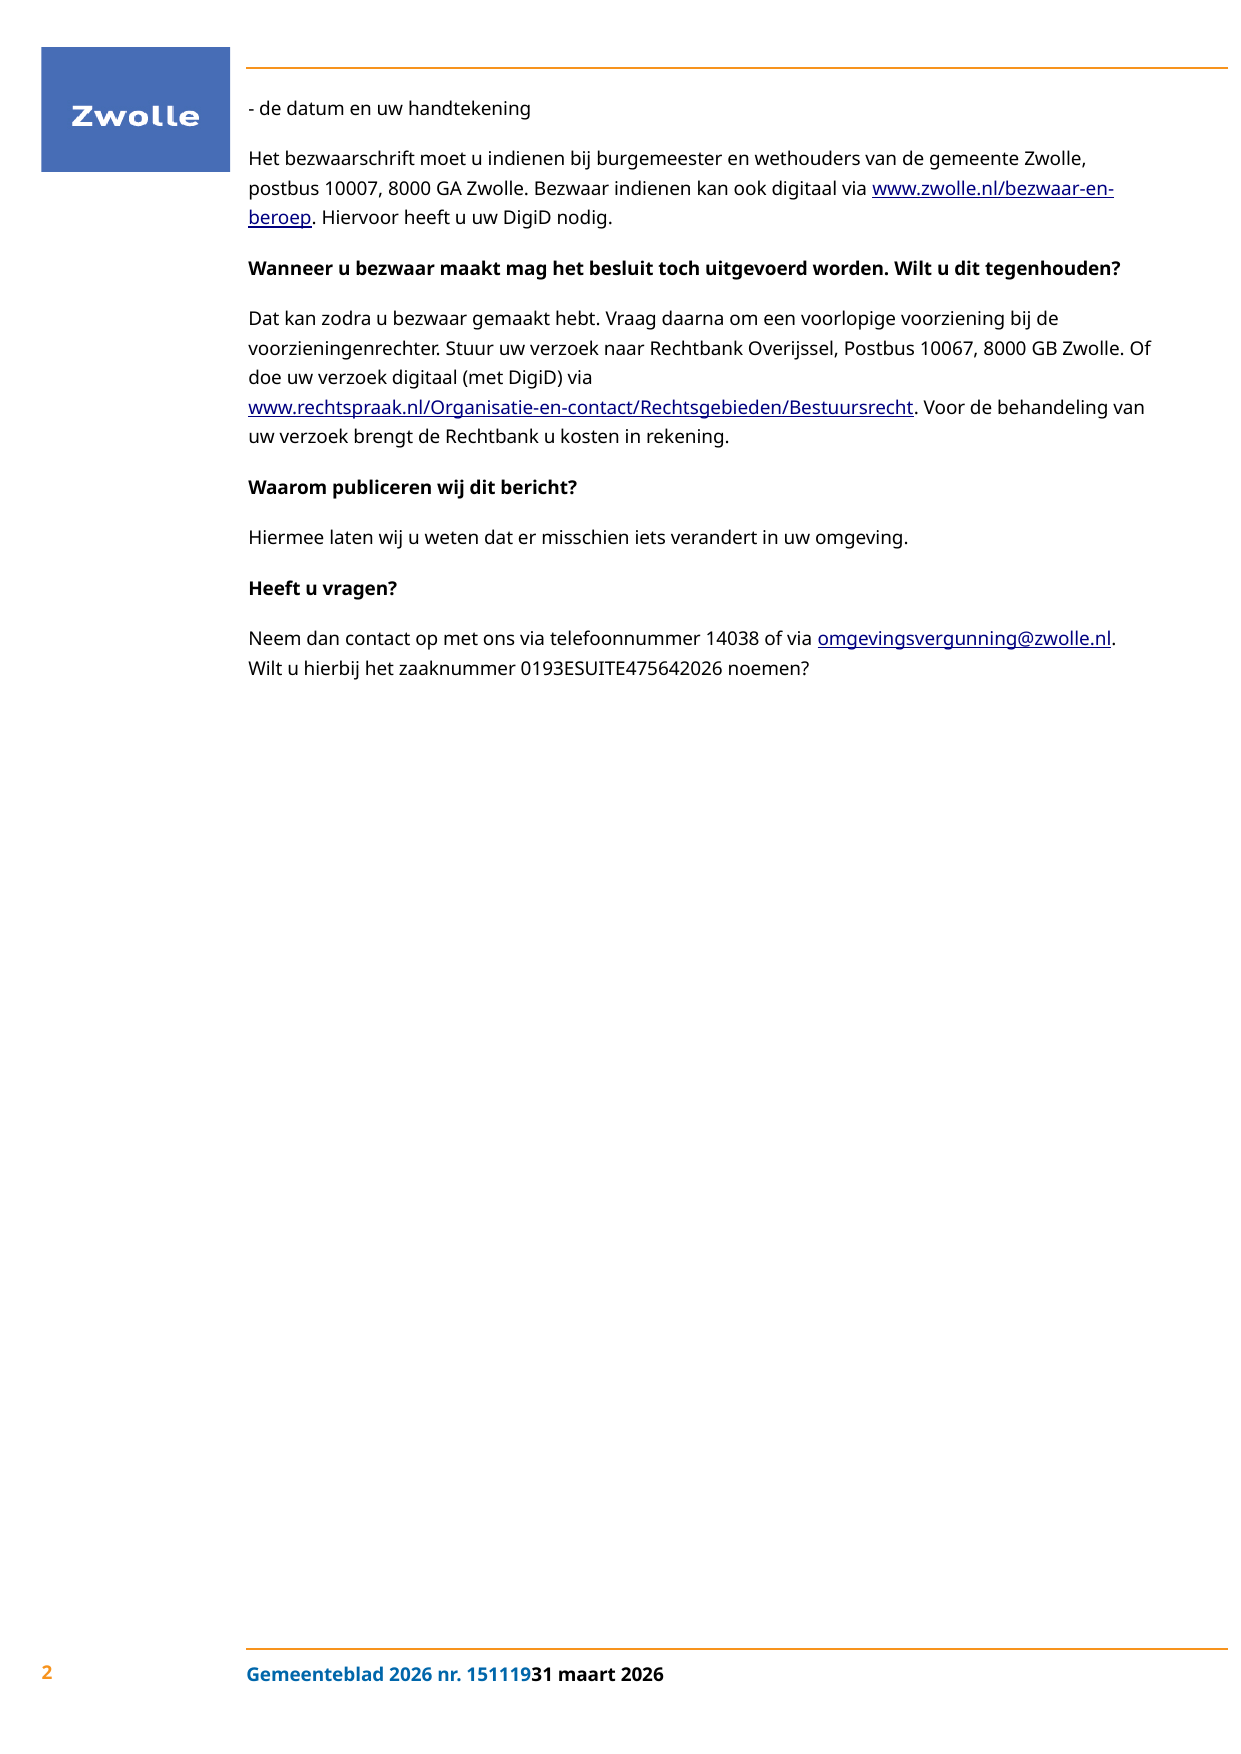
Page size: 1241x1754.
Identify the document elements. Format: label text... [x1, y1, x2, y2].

text Waarom publiceren wij dit bericht? [248, 474, 1152, 500]
text Het bezwaarschrift moet u indienen bij burgemeester en wethouders van de gemeente Zwolle, postbus 10007, 8000 GA Zwolle. Bezwaar indienen kan ook digitaal via www.zwolle.nl/bezwaar-en-beroep. Hiervoor heeft u uw DigiD nodig. [248, 145, 1152, 230]
text Wanneer u bezwaar maakt mag het besluit toch uitgevoerd worden. Wilt u dit tegenhouden? [248, 255, 1152, 281]
text Dat kan zodra u bezwaar gemaakt hebt. Vraag daarna om een voorlopige voorziening bij de voorzieningenrechter. Stuur uw verzoek naar Rechtbank Overijssel, Postbus 10067, 8000 GB Zwolle. Of doe uw verzoek digitaal (met DigiD) via www.rechtspraak.nl/Organisatie-en-contact/Rechtsgebieden/Bestuursrecht. Voor de behandeling van uw verzoek brengt de Rechtbank u kosten in rekening. [248, 305, 1152, 449]
text Neem dan contact op met ons via telefoonnummer 14038 of via omgevingsvergunning@zwolle.nl. Wilt u hierbij het zaaknummer 0193ESUITE475642026 noemen? [248, 625, 1152, 681]
text - de datum en uw handtekening [248, 95, 1152, 121]
picture [41, 47, 231, 172]
text Hiermee laten wij u weten dat er misschien iets verandert in uw omgeving. [248, 524, 1152, 550]
text Heeft u vragen? [248, 575, 1152, 601]
